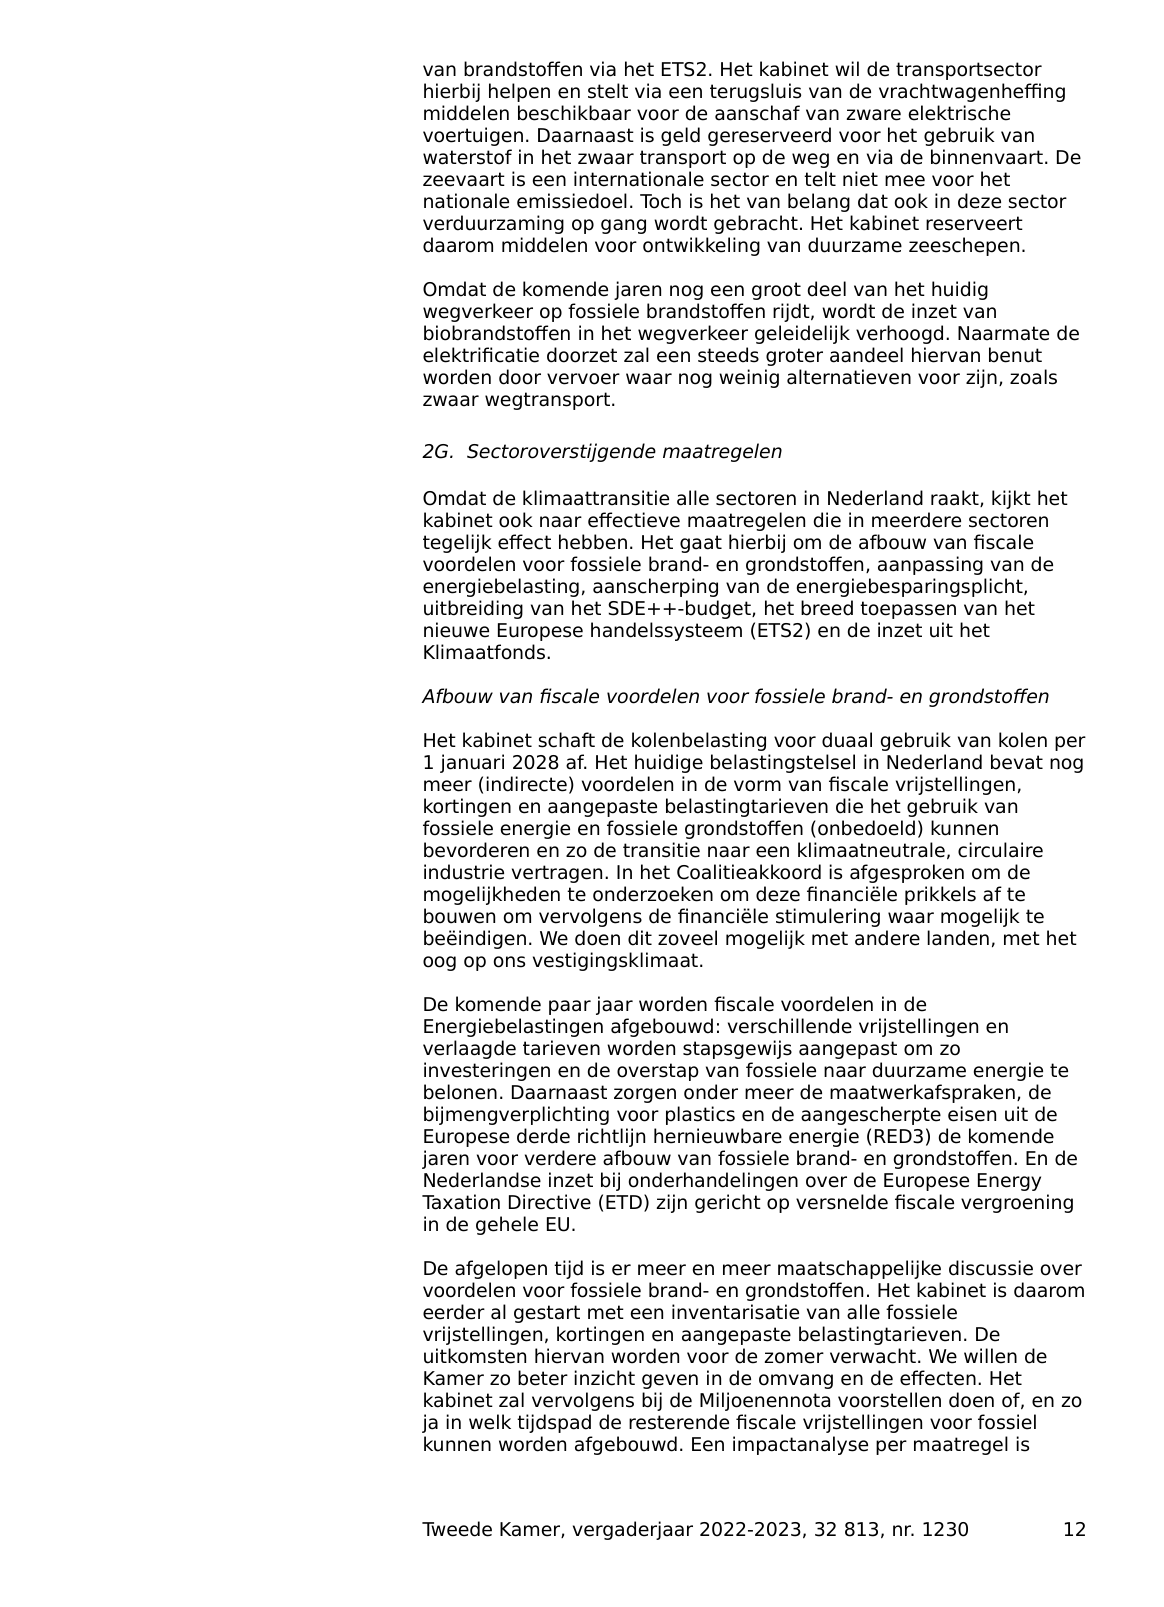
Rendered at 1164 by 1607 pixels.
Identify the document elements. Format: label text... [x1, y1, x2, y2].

text Omdat de komende jaren nog een groot deel van het huidig wegverkeer op fossiele brandstoffen rijdt, wordt de inzet van biobrandstoffen in het wegverkeer geleidelijk verhoogd. Naarmate de elektrificatie doorzet zal een steeds groter aandeel hiervan benut worden door vervoer waar nog weinig alternatieven voor zijn, zoals zwaar wegtransport. [422, 279, 1087, 411]
text De afgelopen tijd is er meer en meer maatschappelijke discussie over voordelen voor fossiele brand- en grondstoffen. Het kabinet is daarom eerder al gestart met een inventarisatie van alle fossiele vrijstellingen, kortingen en aangepaste belastingtarieven. De uitkomsten hiervan worden voor de zomer verwacht. We willen de Kamer zo beter inzicht geven in de omvang en de effecten. Het kabinet zal vervolgens bij de Miljoenennota voorstellen doen of, en zo ja in welk tijdspad de resterende fiscale vrijstellingen voor fossiel kunnen worden afgebouwd. Een impactanalyse per maatregel is [422, 1258, 1087, 1456]
text van brandstoffen via het ETS2. Het kabinet wil de transportsector hierbij helpen en stelt via een terugsluis van de vrachtwagenheffing middelen beschikbaar voor de aanschaf van zware elektrische voertuigen. Daarnaast is geld gereserveerd voor het gebruik van waterstof in het zwaar transport op de weg en via de binnenvaart. De zeevaart is een internationale sector en telt niet mee voor het nationale emissiedoel. Toch is het van belang dat ook in deze sector verduurzaming op gang wordt gebracht. Het kabinet reserveert daarom middelen voor ontwikkeling van duurzame zeeschepen. [422, 59, 1087, 257]
text Omdat de klimaattransitie alle sectoren in Nederland raakt, kijkt het kabinet ook naar effectieve maatregelen die in meerdere sectoren tegelijk effect hebben. Het gaat hierbij om de afbouw van fiscale voordelen voor fossiele brand- en grondstoffen, aanpassing van de energiebelasting, aanscherping van de energiebesparingsplicht, uitbreiding van het SDE++-budget, het breed toepassen van het nieuwe Europese handelssysteem (ETS2) en de inzet uit het Klimaatfonds. [422, 488, 1087, 664]
text De komende paar jaar worden fiscale voordelen in de Energiebelastingen afgebouwd: verschillende vrijstellingen en verlaagde tarieven worden stapsgewijs aangepast om zo investeringen en de overstap van fossiele naar duurzame energie te belonen. Daarnaast zorgen onder meer de maatwerkafspraken, de bijmengverplichting voor plastics en de aangescherpte eisen uit de Europese derde richtlijn hernieuwbare energie (RED3) de komende jaren voor verdere afbouw van fossiele brand- en grondstoffen. En de Nederlandse inzet bij onderhandelingen over de Europese Energy Taxation Directive (ETD) zijn gericht op versnelde fiscale vergroening in de gehele EU. [422, 994, 1087, 1236]
text Het kabinet schaft de kolenbelasting voor duaal gebruik van kolen per 1 januari 2028 af. Het huidige belastingstelsel in Nederland bevat nog meer (indirecte) voordelen in de vorm van fiscale vrijstellingen, kortingen en aangepaste belastingtarieven die het gebruik van fossiele energie en fossiele grondstoffen (onbedoeld) kunnen bevorderen en zo de transitie naar een klimaatneutrale, circulaire industrie vertragen. In het Coalitieakkoord is afgesproken om de mogelijkheden te onderzoeken om deze financiële prikkels af te bouwen om vervolgens de financiële stimulering waar mogelijk te beëindigen. We doen dit zoveel mogelijk met andere landen, met het oog op ons vestigingsklimaat. [422, 730, 1087, 972]
subtitle Afbouw van fiscale voordelen voor fossiele brand- en grondstoffen [422, 686, 1087, 708]
subtitle 2G. Sectoroverstijgende maatregelen [422, 441, 1087, 463]
